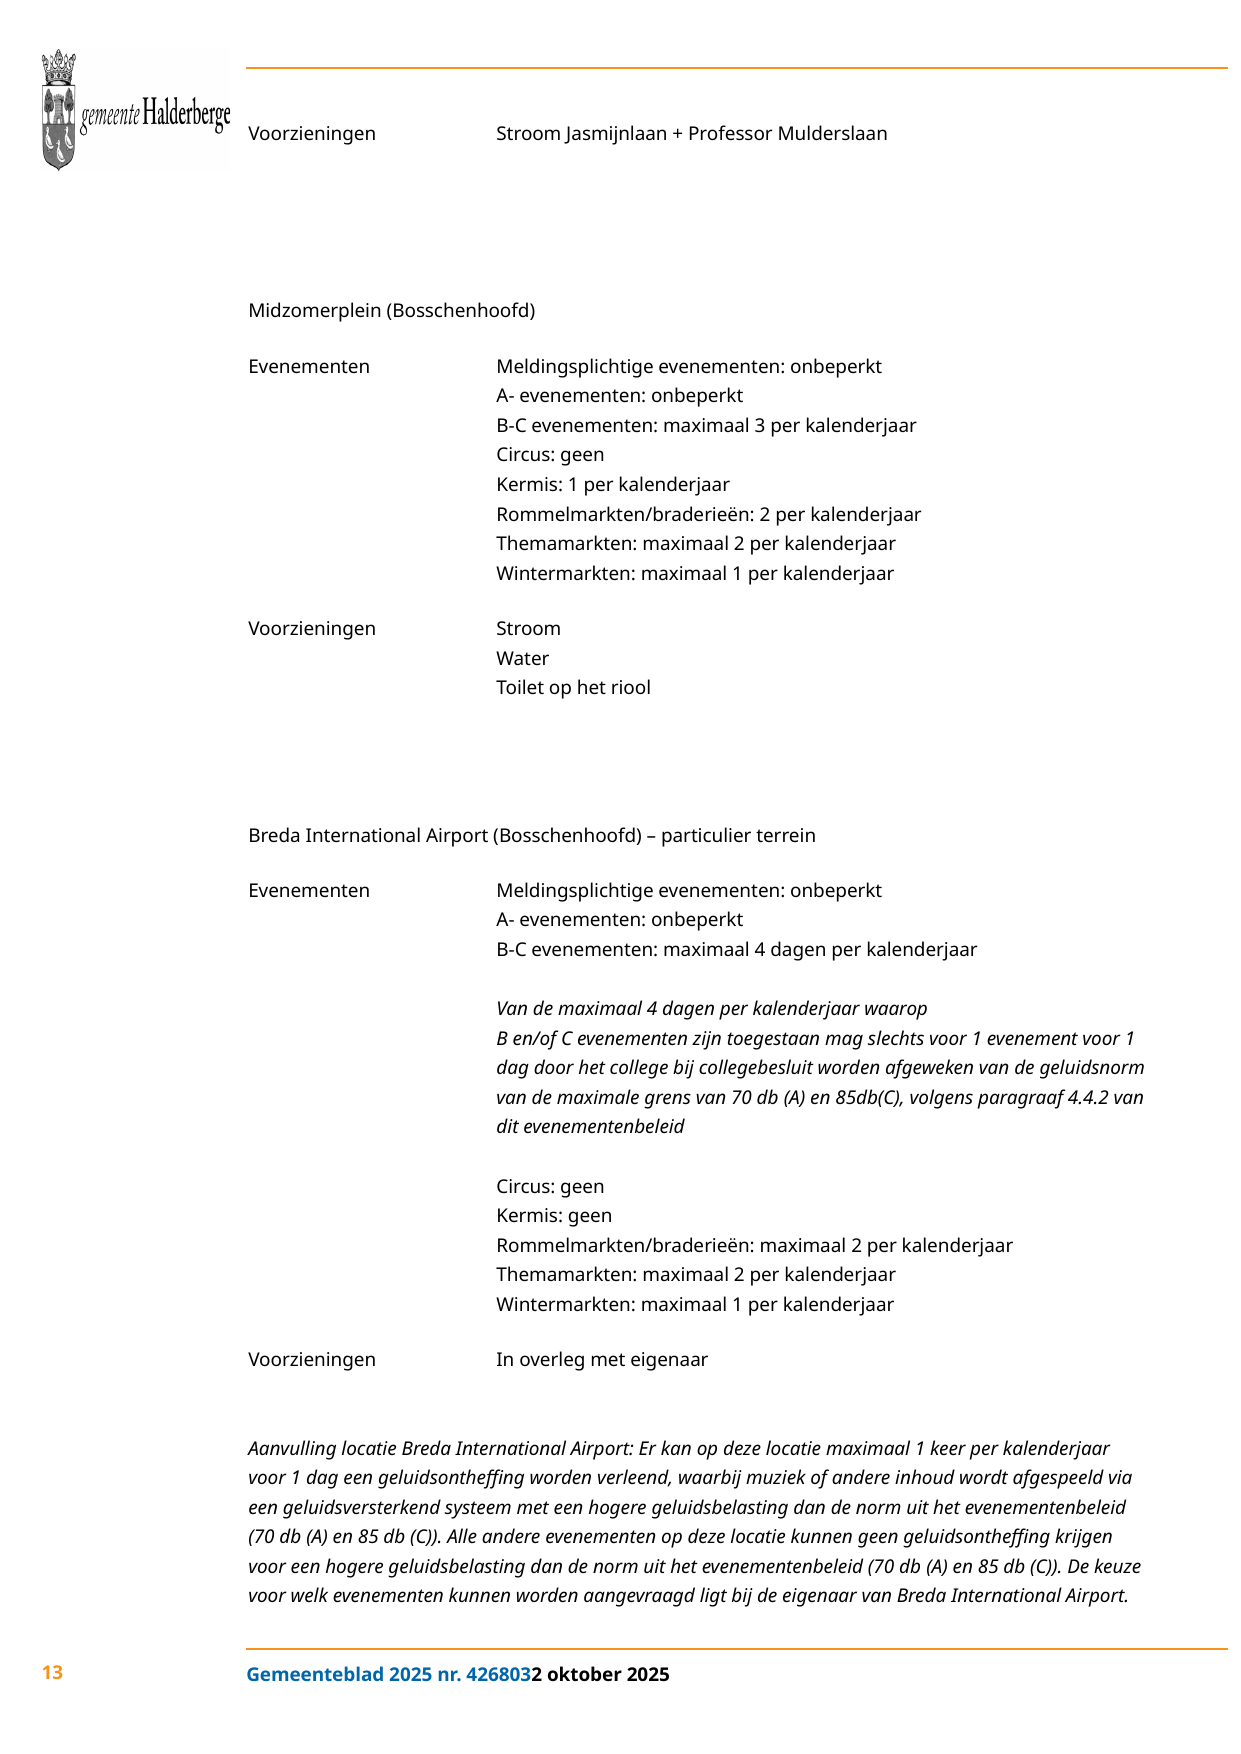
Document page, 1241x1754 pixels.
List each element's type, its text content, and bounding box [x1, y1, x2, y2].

table_header Breda International Airport (Bosschenhoofd) – particulier terrein [248, 792, 1152, 877]
table_cell Meldingsplichtige evenementen: onbeperkt A- evenementen: onbeperkt B-C evenementen: maximaal 4 dagen per kalenderjaar Van de maximaal 4 dagen per kalenderjaar waarop B en/of C evenementen zijn toegestaan mag slechts voor 1 evenement voor 1 dag door het college bij collegebesluit worden afgeweken van de geluidsnorm van de maximale grens van 70 db (A) en 85db(C), volgens paragraaf 4.4.2 van dit evenementenbeleid Circus: geen Kermis: geen Rommelmarkten/braderieën: maximaal 2 per kalenderjaar Themamarkten: maximaal 2 per kalenderjaar Wintermarkten: maximaal 1 per kalenderjaar [496, 877, 1152, 1347]
table_cell [248, 95, 496, 121]
table_cell [496, 95, 1152, 121]
table_cell Meldingsplichtige evenementen: onbeperkt A- evenementen: onbeperkt B-C evenementen: maximaal 3 per kalenderjaar Circus: geen Kermis: 1 per kalenderjaar Rommelmarkten/braderieën: 2 per kalenderjaar Themamarkten: maximaal 2 per kalenderjaar Wintermarkten: maximaal 1 per kalenderjaar [496, 353, 1152, 615]
text Aanvulling locatie Breda International Airport: Er kan op deze locatie maximaal 1 keer per kalenderjaar voor 1 dag een geluidsontheffing worden verleend, waarbij muziek of andere inhoud wordt afgespeeld via een geluidsversterkend systeem met een hogere geluidsbelasting dan de norm uit het evenementenbeleid (70 db (A) en 85 db (C)). Alle andere evenementen op deze locatie kunnen geen geluidsontheffing krijgen voor een hogere geluidsbelasting dan de norm uit het evenementenbeleid (70 db (A) en 85 db (C)). De keuze voor welk evenementen kunnen worden aangevraagd ligt bij de eigenaar van Breda International Airport. [248, 1435, 1152, 1608]
picture [41, 47, 231, 172]
table_cell Stroom Jasmijnlaan + Professor Mulderslaan [496, 121, 1152, 176]
table_header Midzomerplein (Bosschenhoofd) [248, 268, 1152, 353]
table_cell Voorzieningen [248, 121, 496, 176]
table_cell Evenementen [248, 353, 496, 615]
table_cell Voorzieningen [248, 615, 496, 730]
table_cell Stroom Water Toilet op het riool [496, 615, 1152, 730]
table_cell Evenementen [248, 877, 496, 1347]
table_cell In overleg met eigenaar [496, 1347, 1152, 1402]
table_cell Voorzieningen [248, 1347, 496, 1402]
